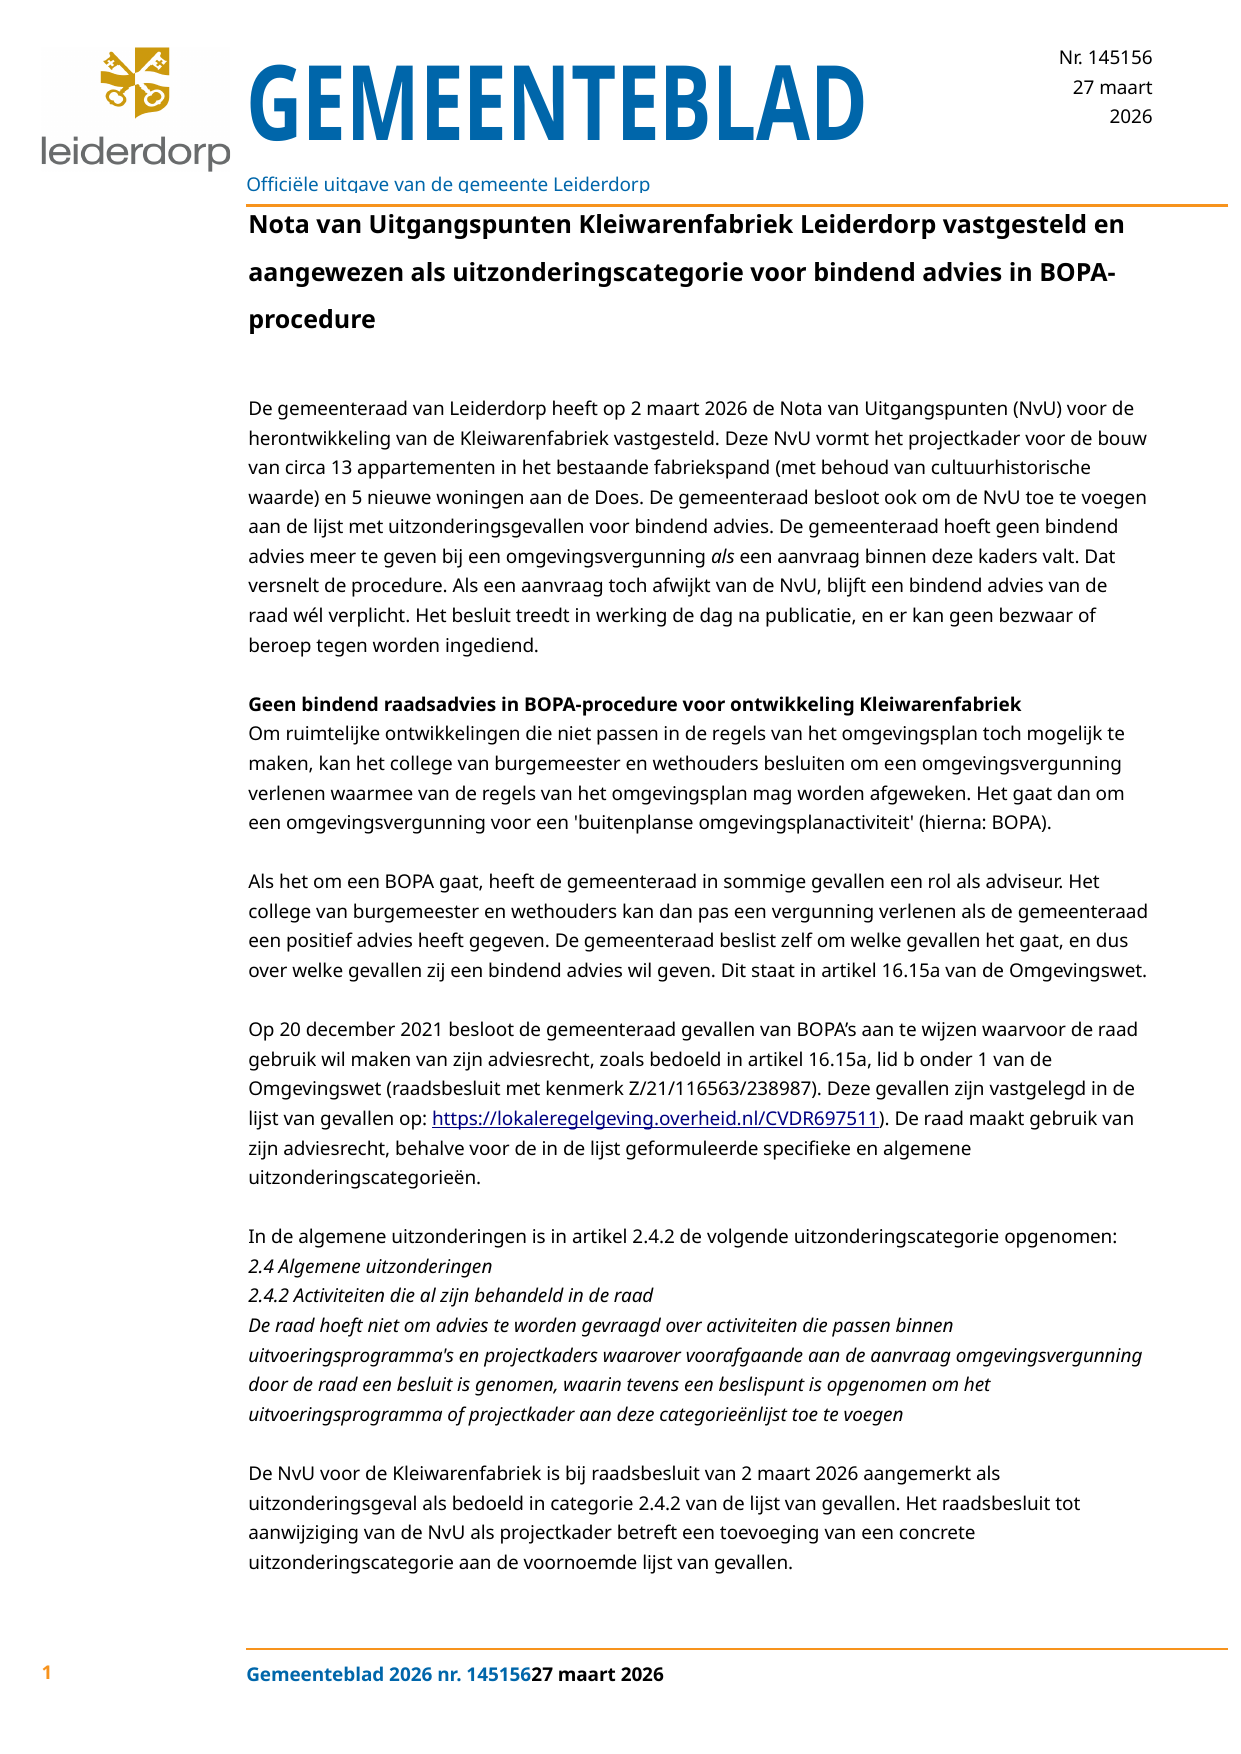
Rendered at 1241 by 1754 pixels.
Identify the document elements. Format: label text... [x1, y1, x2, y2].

text In de algemene uitzonderingen is in artikel 2.4.2 de volgende uitzonderingscategorie opgenomen: [248, 1223, 1152, 1249]
text Op 20 december 2021 besloot de gemeenteraad gevallen van BOPA’s aan te wijzen waarvoor de raad gebruik wil maken van zijn adviesrecht, zoals bedoeld in artikel 16.15a, lid b onder 1 van de Omgevingswet (raadsbesluit met kenmerk Z/21/116563/238987). Deze gevallen zijn vastgelegd in de lijst van gevallen op: https://lokaleregelgeving.overheid.nl/CVDR697511). De raad maakt gebruik van zijn adviesrecht, behalve voor de in de lijst geformuleerde specifieke en algemene uitzonderingscategorieën. [248, 1016, 1152, 1190]
text Om ruimtelijke ontwikkelingen die niet passen in de regels van het omgevingsplan toch mogelijk te maken, kan het college van burgemeester en wethouders besluiten om een omgevingsvergunning verlenen waarmee van de regels van het omgevingsplan mag worden afgeweken. Het gaat dan om een omgevingsvergunning voor een 'buitenplanse omgevingsplanactiviteit' (hierna: BOPA). [248, 721, 1152, 835]
picture [41, 47, 231, 172]
text De NvU voor de Kleiwarenfabriek is bij raadsbesluit van 2 maart 2026 aangemerkt als uitzonderingsgeval als bedoeld in categorie 2.4.2 van de lijst van gevallen. Het raadsbesluit tot aanwijziging van de NvU als projectkader betreft een toevoeging van een concrete uitzonderingscategorie aan de voornoemde lijst van gevallen. [248, 1460, 1152, 1574]
text Nota van Uitgangspunten Kleiwarenfabriek Leiderdorp vastgesteld en aangewezen als uitzonderingscategorie voor bindend advies in BOPA-procedure [248, 207, 1152, 336]
text Als het om een BOPA gaat, heeft de gemeenteraad in sommige gevallen een rol als adviseur. Het college van burgemeester en wethouders kan dan pas een vergunning verlenen als de gemeenteraad een positief advies heeft gegeven. De gemeenteraad beslist zelf om welke gevallen het gaat, en dus over welke gevallen zij een bindend advies wil geven. Dit staat in artikel 16.15a van de Omgevingswet. [248, 868, 1152, 983]
text 2.4.2 Activiteiten die al zijn behandeld in de raad [248, 1283, 1152, 1308]
text De gemeenteraad van Leiderdorp heeft op 2 maart 2026 de Nota van Uitgangspunten (NvU) voor de herontwikkeling van de Kleiwarenfabriek vastgesteld. Deze NvU vormt het projectkader voor de bouw van circa 13 appartementen in het bestaande fabriekspand (met behoud van cultuurhistorische waarde) en 5 nieuwe woningen aan de Does. De gemeenteraad besloot ook om de NvU toe te voegen aan de lijst met uitzonderingsgevallen voor bindend advies. De gemeenteraad hoeft geen bindend advies meer te geven bij een omgevingsvergunning als een aanvraag binnen deze kaders valt. Dat versnelt de procedure. Als een aanvraag toch afwijkt van de NvU, blijft een bindend advies van de raad wél verplicht. Het besluit treedt in werking de dag na publicatie, en er kan geen bezwaar of beroep tegen worden ingediend. [248, 395, 1152, 657]
text 2.4 Algemene uitzonderingen [248, 1253, 1152, 1279]
text De raad hoeft niet om advies te worden gevraagd over activiteiten die passen binnen uitvoeringsprogramma's en projectkaders waarover voorafgaande aan de aanvraag omgevingsvergunning door de raad een besluit is genomen, waarin tevens een beslispunt is opgenomen om het uitvoeringsprogramma of projectkader aan deze categorieënlijst toe te voegen [248, 1312, 1152, 1427]
text Geen bindend raadsadvies in BOPA-procedure voor ontwikkeling Kleiwarenfabriek [248, 691, 1152, 717]
